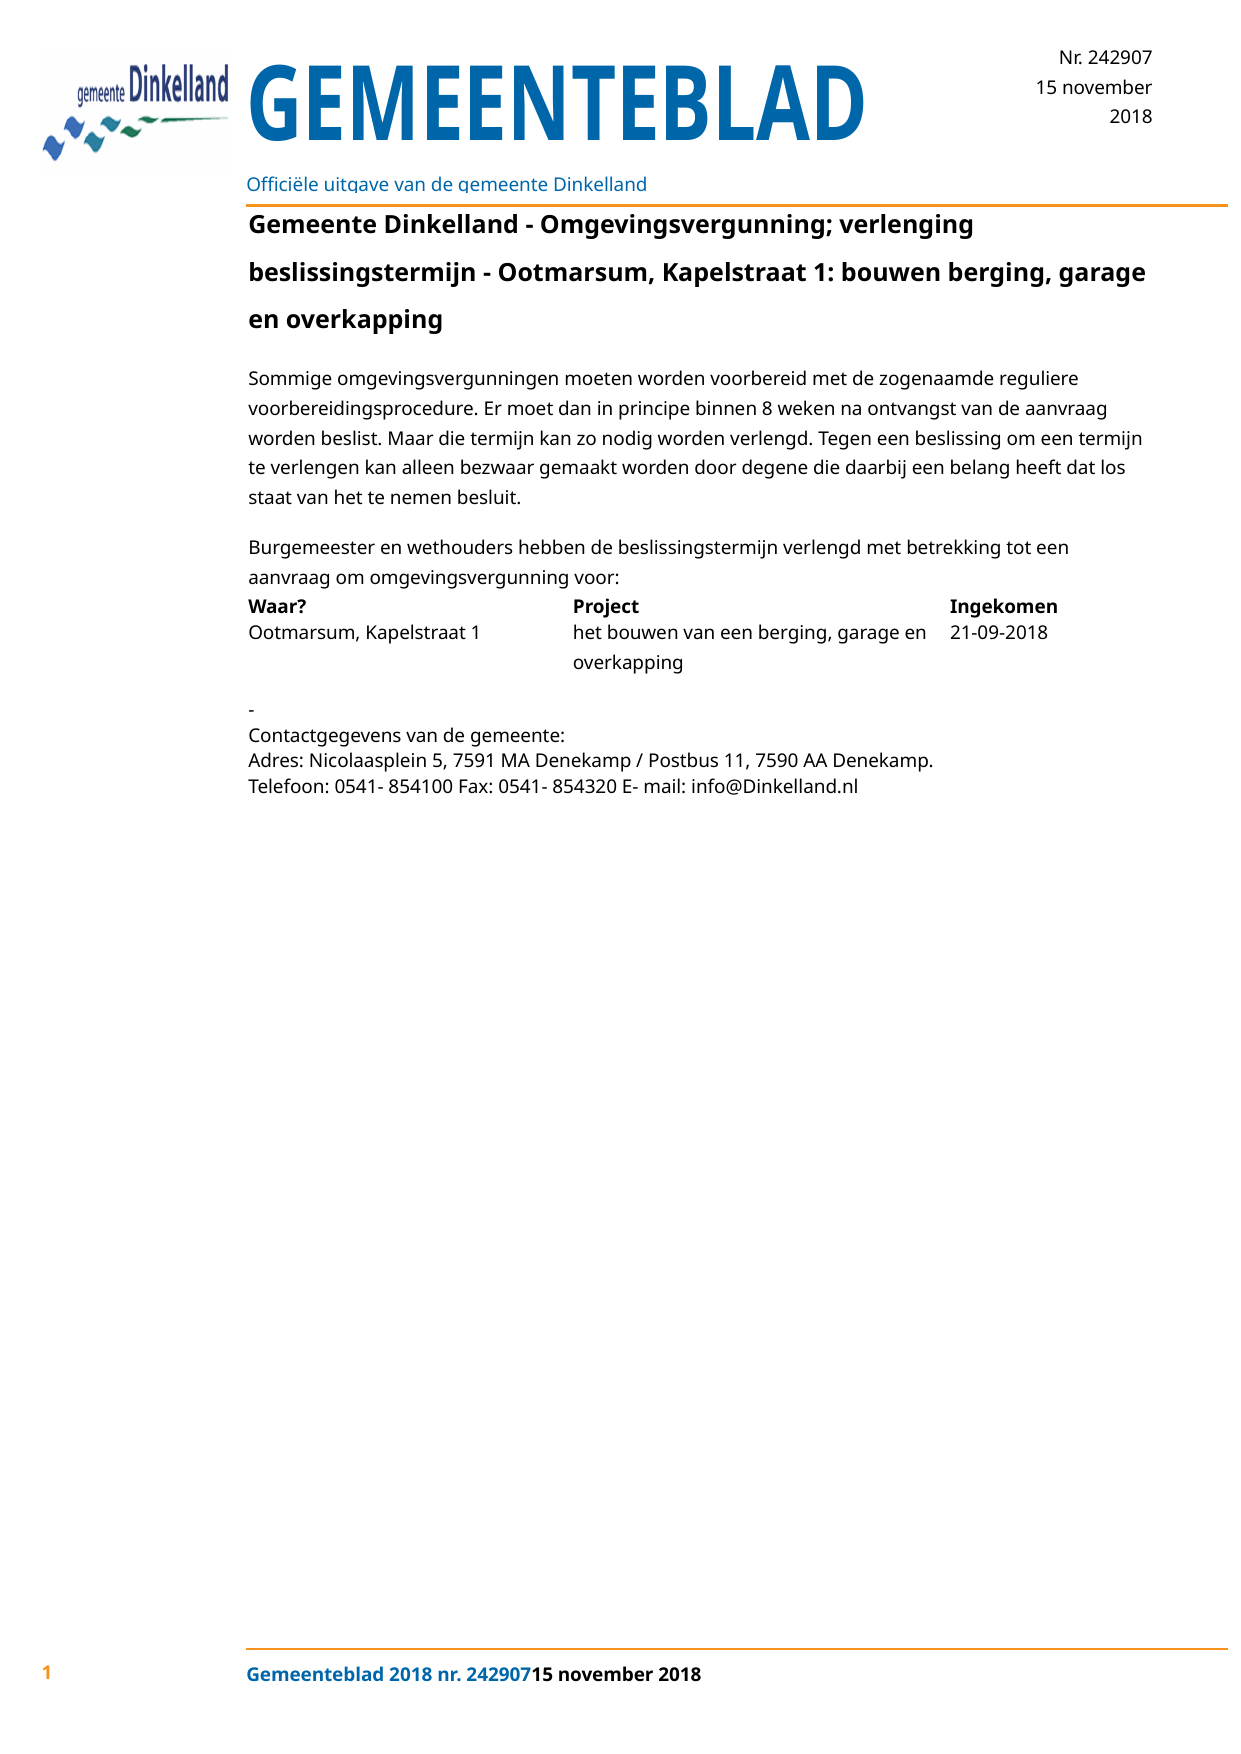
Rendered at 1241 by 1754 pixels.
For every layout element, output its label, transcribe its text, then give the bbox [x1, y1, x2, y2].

text Gemeente Dinkelland - Omgevingsvergunning; verlenging beslissingstermijn - Ootmarsum, Kapelstraat 1: bouwen berging, garage en overkapping [248, 207, 1152, 336]
text Burgemeester en wethouders hebben de beslissingstermijn verlengd met betrekking tot een aanvraag om omgevingsvergunning voor: [248, 534, 1152, 589]
text - [248, 696, 1152, 722]
table_header Waar? [248, 594, 573, 619]
table_header Ingekomen [950, 594, 1152, 619]
table_cell 21-09-2018 [950, 619, 1152, 674]
table_cell het bouwen van een berging, garage en overkapping [573, 619, 950, 674]
text Contactgegevens van de gemeente: [248, 722, 1152, 747]
table_header Project [573, 594, 950, 619]
text Telefoon: 0541- 854100 Fax: 0541- 854320 E- mail: info@Dinkelland.nl [248, 773, 1152, 799]
text Adres: Nicolaasplein 5, 7591 MA Denekamp / Postbus 11, 7590 AA Denekamp. [248, 747, 1152, 773]
text Sommige omgevingsvergunningen moeten worden voorbereid met de zogenaamde reguliere voorbereidingsprocedure. Er moet dan in principe binnen 8 weken na ontvangst van de aanvraag worden beslist. Maar die termijn kan zo nodig worden verlengd. Tegen een beslissing om een termijn te verlengen kan alleen bezwaar gemaakt worden door degene die daarbij een belang heeft dat los staat van het te nemen besluit. [248, 366, 1152, 509]
table_cell Ootmarsum, Kapelstraat 1 [248, 619, 573, 674]
picture [41, 47, 231, 172]
